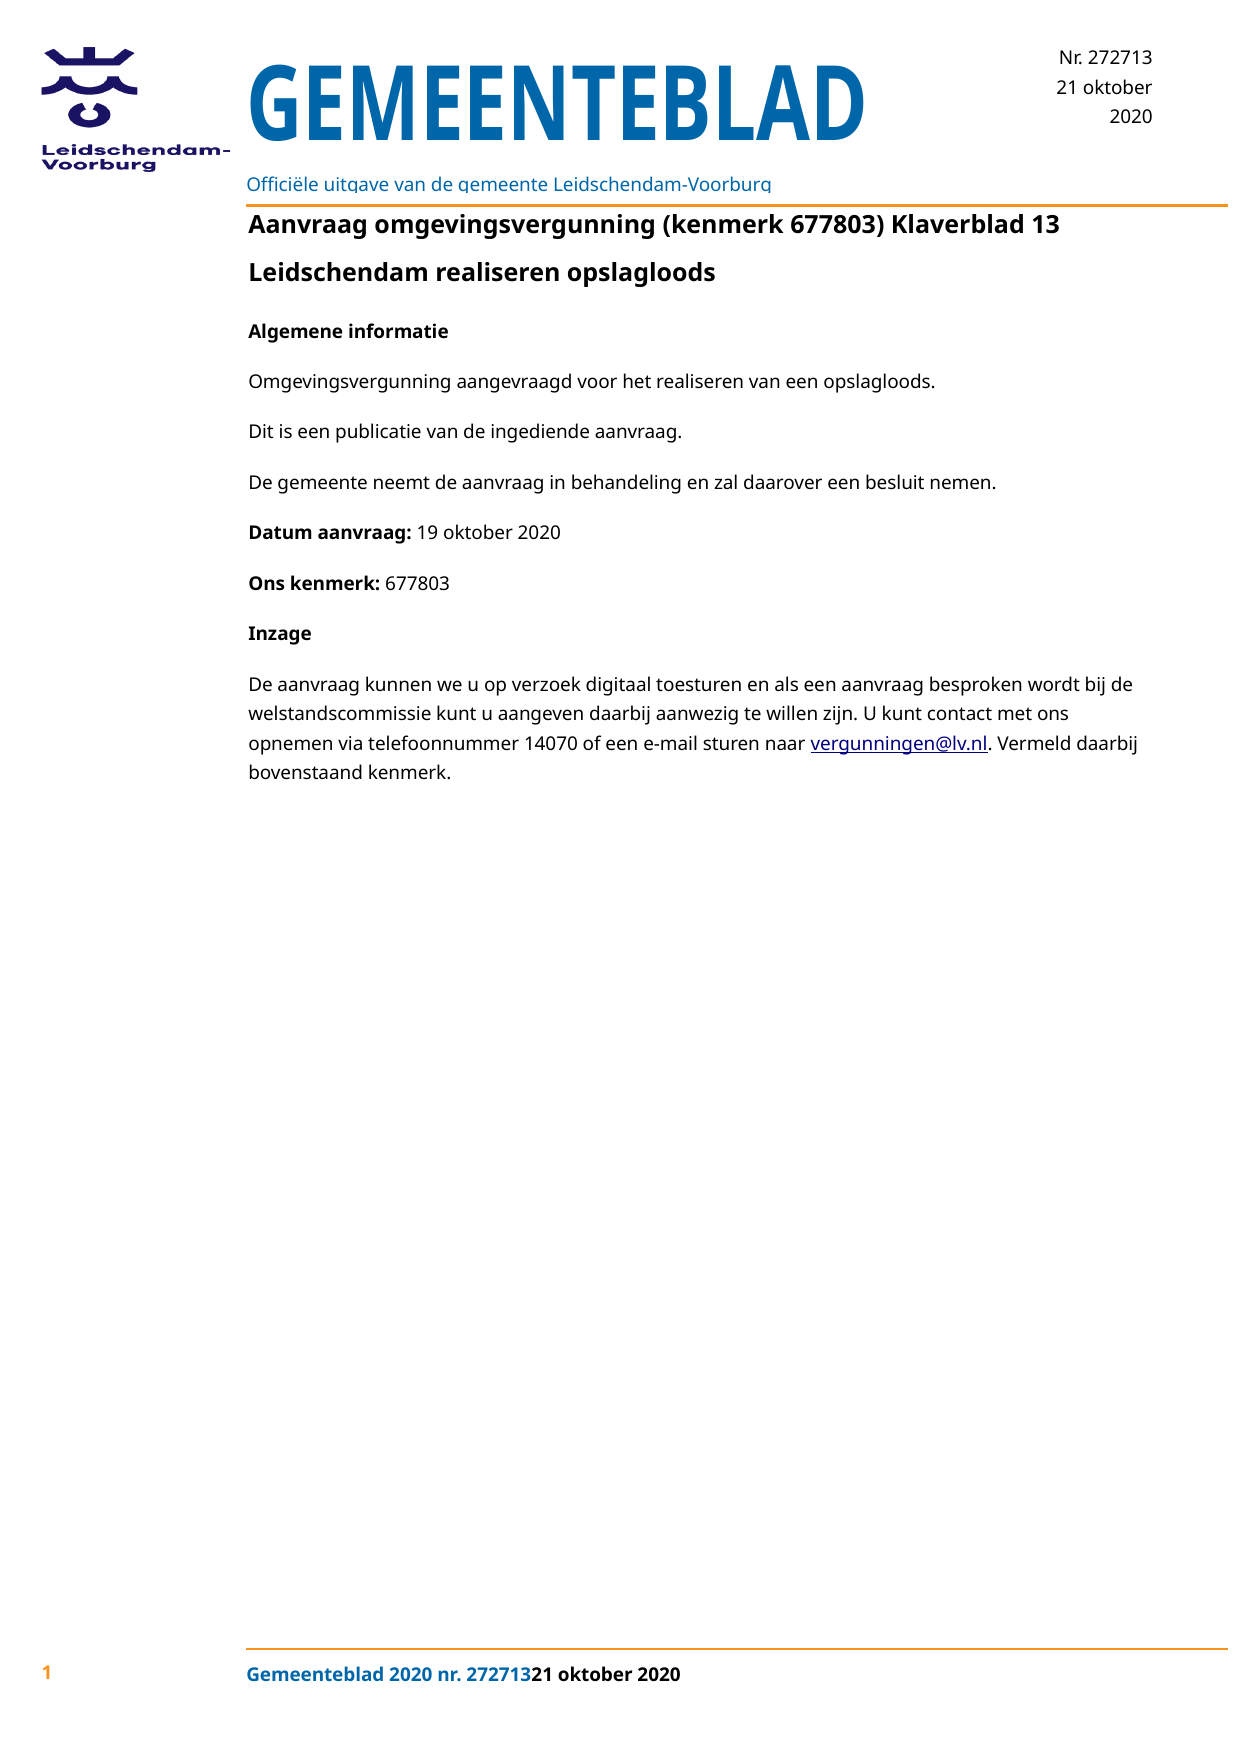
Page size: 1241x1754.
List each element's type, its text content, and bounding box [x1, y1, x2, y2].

text De gemeente neemt de aanvraag in behandeling en zal daarover een besluit nemen. [248, 469, 1152, 495]
text Omgevingsvergunning aangevraagd voor het realiseren van een opslagloods. [248, 368, 1152, 394]
text Algemene informatie [248, 318, 1152, 344]
picture [41, 47, 231, 172]
text Inzage [248, 620, 1152, 646]
text Datum aanvraag: 19 oktober 2020 [248, 519, 1152, 545]
text Dit is een publicatie van de ingediende aanvraag. [248, 419, 1152, 444]
text De aanvraag kunnen we u op verzoek digitaal toesturen en als een aanvraag besproken wordt bij de welstandscommissie kunt u aangeven daarbij aanwezig te willen zijn. U kunt contact met ons opnemen via telefoonnummer 14070 of een e-mail sturen naar vergunningen@lv.nl. Vermeld daarbij bovenstaand kenmerk. [248, 671, 1152, 785]
text Aanvraag omgevingsvergunning (kenmerk 677803) Klaverblad 13 Leidschendam realiseren opslagloods [248, 207, 1152, 288]
text Ons kenmerk: 677803 [248, 570, 1152, 596]
